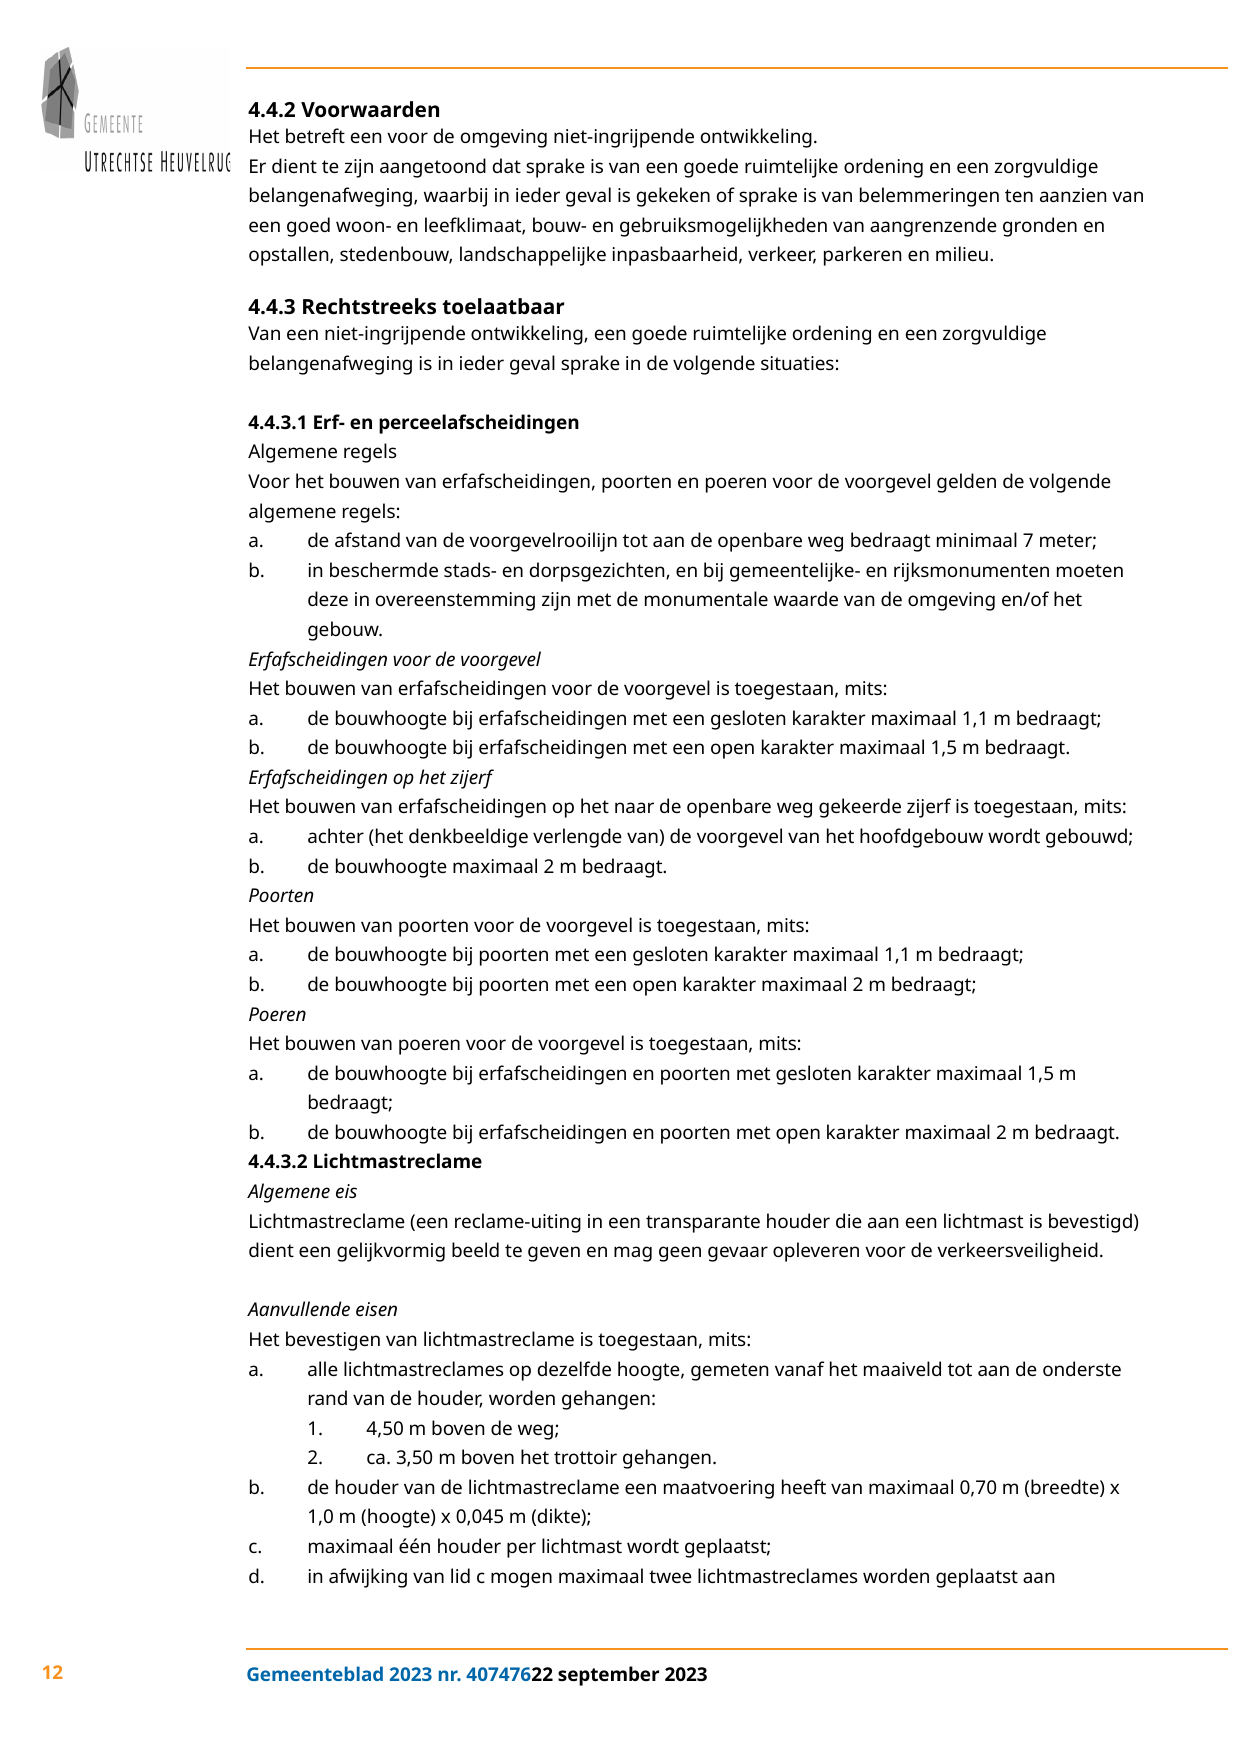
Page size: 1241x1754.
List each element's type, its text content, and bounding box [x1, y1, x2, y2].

text Lichtmastreclame (een reclame-uiting in een transparante houder die aan een lichtmast is bevestigd) dient een gelijkvormig beeld te geven en mag geen gevaar opleveren voor de verkeersveiligheid. [248, 1208, 1152, 1263]
text Poeren [248, 1001, 1152, 1027]
list in afwijking van lid c mogen maximaal twee lichtmastreclames worden geplaatst aan [248, 1563, 1152, 1589]
text Het bouwen van poorten voor de voorgevel is toegestaan, mits: [248, 912, 1152, 938]
list de bouwhoogte bij erfafscheidingen en poorten met gesloten karakter maximaal 1,5 m bedraagt; [248, 1060, 1152, 1115]
picture [41, 47, 231, 172]
text Het bevestigen van lichtmastreclame is toegestaan, mits: [248, 1326, 1152, 1352]
text Algemene eis [248, 1178, 1152, 1204]
text Voor het bouwen van erfafscheidingen, poorten en poeren voor de voorgevel gelden de volgende algemene regels: [248, 468, 1152, 524]
text Algemene regels [248, 439, 1152, 464]
list ca. 3,50 m boven het trottoir gehangen. [307, 1444, 1152, 1470]
list de afstand van de voorgevelrooilijn tot aan de openbare weg bedraagt minimaal 7 meter; [248, 527, 1152, 553]
list 4,50 m boven de weg; [307, 1415, 1152, 1441]
list alle lichtmastreclames op dezelfde hoogte, gemeten vanaf het maaiveld tot aan de onderste rand van de houder, worden gehangen: [248, 1356, 1152, 1411]
text Aanvullende eisen [248, 1297, 1152, 1322]
text Erfafscheidingen voor de voorgevel [248, 646, 1152, 672]
list de bouwhoogte maximaal 2 m bedraagt. [248, 853, 1152, 879]
text Het bouwen van erfafscheidingen op het naar de openbare weg gekeerde zijerf is toegestaan, mits: [248, 794, 1152, 819]
text Van een niet-ingrijpende ontwikkeling, een goede ruimtelijke ordening en een zorgvuldige belangenafweging is in ieder geval sprake in de volgende situaties: [248, 320, 1152, 376]
list in beschermde stads- en dorpsgezichten, en bij gemeentelijke- en rijksmonumenten moeten deze in overeenstemming zijn met de monumentale waarde van de omgeving en/of het gebouw. [248, 557, 1152, 642]
text Het bouwen van erfafscheidingen voor de voorgevel is toegestaan, mits: [248, 675, 1152, 701]
list de bouwhoogte bij erfafscheidingen met een open karakter maximaal 1,5 m bedraagt. [248, 734, 1152, 760]
text 4.4.3 Rechtstreeks toelaatbaar [248, 292, 1152, 320]
list de bouwhoogte bij poorten met een open karakter maximaal 2 m bedraagt; [248, 971, 1152, 997]
text Erfafscheidingen op het zijerf [248, 764, 1152, 790]
text Het bouwen van poeren voor de voorgevel is toegestaan, mits: [248, 1030, 1152, 1056]
list de bouwhoogte bij poorten met een gesloten karakter maximaal 1,1 m bedraagt; [248, 942, 1152, 967]
text 4.4.2 Voorwaarden [248, 95, 1152, 123]
list maximaal één houder per lichtmast wordt geplaatst; [248, 1533, 1152, 1559]
text 4.4.3.2 Lichtmastreclame [248, 1149, 1152, 1174]
text Het betreft een voor de omgeving niet-ingrijpende ontwikkeling. [248, 123, 1152, 149]
list achter (het denkbeeldige verlengde van) de voorgevel van het hoofdgebouw wordt gebouwd; [248, 823, 1152, 849]
list de bouwhoogte bij erfafscheidingen en poorten met open karakter maximaal 2 m bedraagt. [248, 1119, 1152, 1145]
text Poorten [248, 882, 1152, 908]
list de houder van de lichtmastreclame een maatvoering heeft van maximaal 0,70 m (breedte) x 1,0 m (hoogte) x 0,045 m (dikte); [248, 1474, 1152, 1529]
text Er dient te zijn aangetoond dat sprake is van een goede ruimtelijke ordening en een zorgvuldige belangenafweging, waarbij in ieder geval is gekeken of sprake is van belemmeringen ten aanzien van een goed woon- en leefklimaat, bouw- en gebruiksmogelijkheden van aangrenzende gronden en opstallen, stedenbouw, landschappelijke inpasbaarheid, verkeer, parkeren en milieu. [248, 153, 1152, 267]
text 4.4.3.1 Erf- en perceelafscheidingen [248, 409, 1152, 435]
list de bouwhoogte bij erfafscheidingen met een gesloten karakter maximaal 1,1 m bedraagt; [248, 705, 1152, 731]
